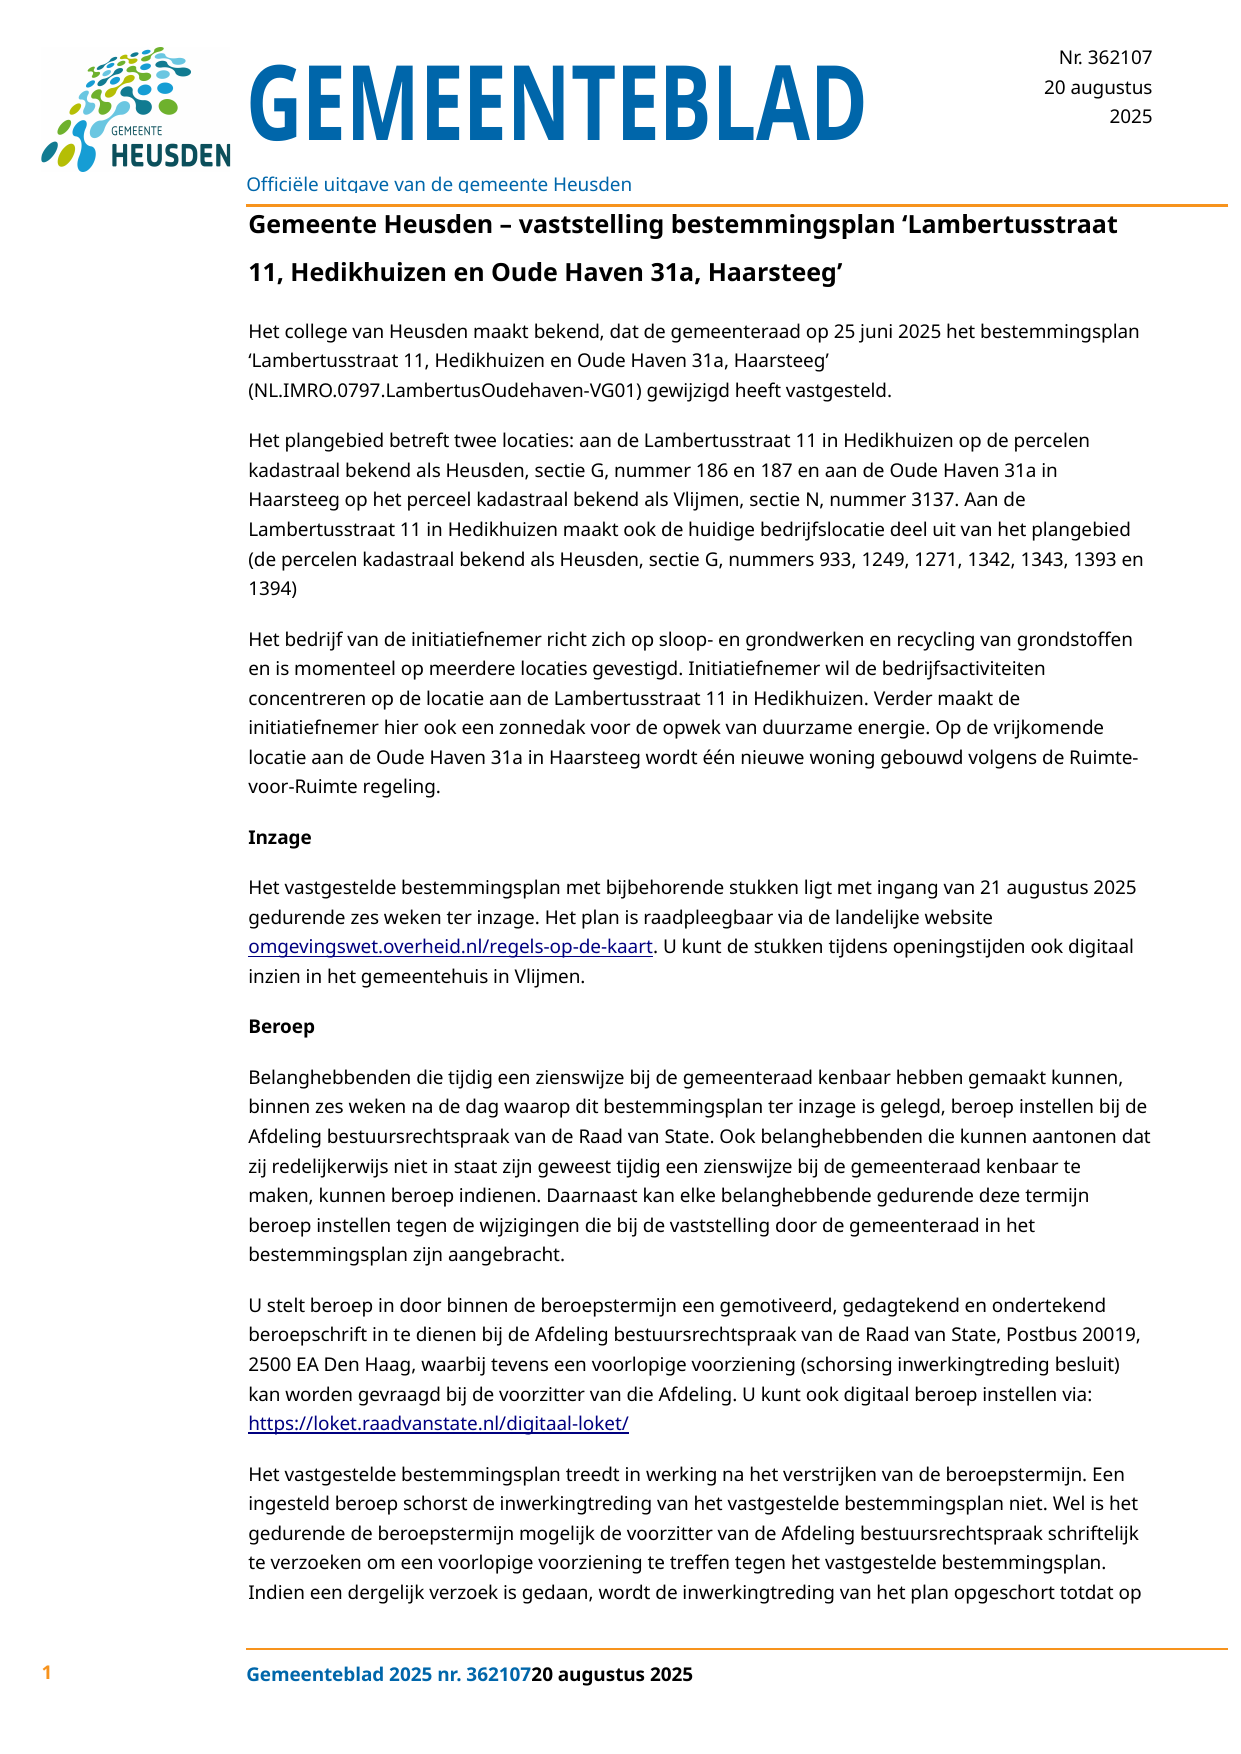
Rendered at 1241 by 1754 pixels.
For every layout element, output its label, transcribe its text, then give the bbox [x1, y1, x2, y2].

text Het plangebied betreft twee locaties: aan de Lambertusstraat 11 in Hedikhuizen op de percelen kadastraal bekend als Heusden, sectie G, nummer 186 en 187 en aan de Oude Haven 31a in Haarsteeg op het perceel kadastraal bekend als Vlijmen, sectie N, nummer 3137. Aan de Lambertusstraat 11 in Hedikhuizen maakt ook de huidige bedrijfslocatie deel uit van het plangebied (de percelen kadastraal bekend als Heusden, sectie G, nummers 933, 1249, 1271, 1342, 1343, 1393 en 1394) [248, 427, 1152, 601]
text Het college van Heusden maakt bekend, dat de gemeenteraad op 25 juni 2025 het bestemmingsplan ‘Lambertusstraat 11, Hedikhuizen en Oude Haven 31a, Haarsteeg’ (NL.IMRO.0797.LambertusOudehaven-VG01) gewijzigd heeft vastgesteld. [248, 318, 1152, 403]
picture [41, 47, 231, 172]
text Het bedrijf van de initiatiefnemer richt zich op sloop- en grondwerken en recycling van grondstoffen en is momenteel op meerdere locaties gevestigd. Initiatiefnemer wil de bedrijfsactiviteiten concentreren op de locatie aan de Lambertusstraat 11 in Hedikhuizen. Verder maakt de initiatiefnemer hier ook een zonnedak voor de opwek van duurzame energie. Op de vrijkomende locatie aan de Oude Haven 31a in Haarsteeg wordt één nieuwe woning gebouwd volgens de Ruimte-voor-Ruimte regeling. [248, 626, 1152, 799]
text Het vastgestelde bestemmingsplan met bijbehorende stukken ligt met ingang van 21 augustus 2025 gedurende zes weken ter inzage. Het plan is raadpleegbaar via de landelijke website omgevingswet.overheid.nl/regels-op-de-kaart. U kunt de stukken tijdens openingstijden ook digitaal inzien in het gemeentehuis in Vlijmen. [248, 874, 1152, 989]
text U stelt beroep in door binnen de beroepstermijn een gemotiveerd, gedagtekend en ondertekend beroepschrift in te dienen bij de Afdeling bestuursrechtspraak van de Raad van State, Postbus 20019, 2500 EA Den Haag, waarbij tevens een voorlopige voorziening (schorsing inwerkingtreding besluit) kan worden gevraagd bij de voorzitter van die Afdeling. U kunt ook digitaal beroep instellen via: https://loket.raadvanstate.nl/digitaal-loket/ [248, 1292, 1152, 1436]
text Beroep [248, 1014, 1152, 1039]
text Gemeente Heusden – vaststelling bestemmingsplan ‘Lambertusstraat 11, Hedikhuizen en Oude Haven 31a, Haarsteeg’ [248, 207, 1152, 288]
text Inzage [248, 824, 1152, 850]
text Belanghebbenden die tijdig een zienswijze bij de gemeenteraad kenbaar hebben gemaakt kunnen, binnen zes weken na de dag waarop dit bestemmingsplan ter inzage is gelegd, beroep instellen bij de Afdeling bestuursrechtspraak van de Raad van State. Ook belanghebbenden die kunnen aantonen dat zij redelijkerwijs niet in staat zijn geweest tijdig een zienswijze bij de gemeenteraad kenbaar te maken, kunnen beroep indienen. Daarnaast kan elke belanghebbende gedurende deze termijn beroep instellen tegen de wijzigingen die bij de vaststelling door de gemeenteraad in het bestemmingsplan zijn aangebracht. [248, 1064, 1152, 1267]
text Het vastgestelde bestemmingsplan treedt in werking na het verstrijken van de beroepstermijn. Een ingesteld beroep schorst de inwerkingtreding van het vastgestelde bestemmingsplan niet. Wel is het gedurende de beroepstermijn mogelijk de voorzitter van de Afdeling bestuursrechtspraak schriftelijk te verzoeken om een voorlopige voorziening te treffen tegen het vastgestelde bestemmingsplan. Indien een dergelijk verzoek is gedaan, wordt de inwerkingtreding van het plan opgeschort totdat op [248, 1461, 1152, 1605]
